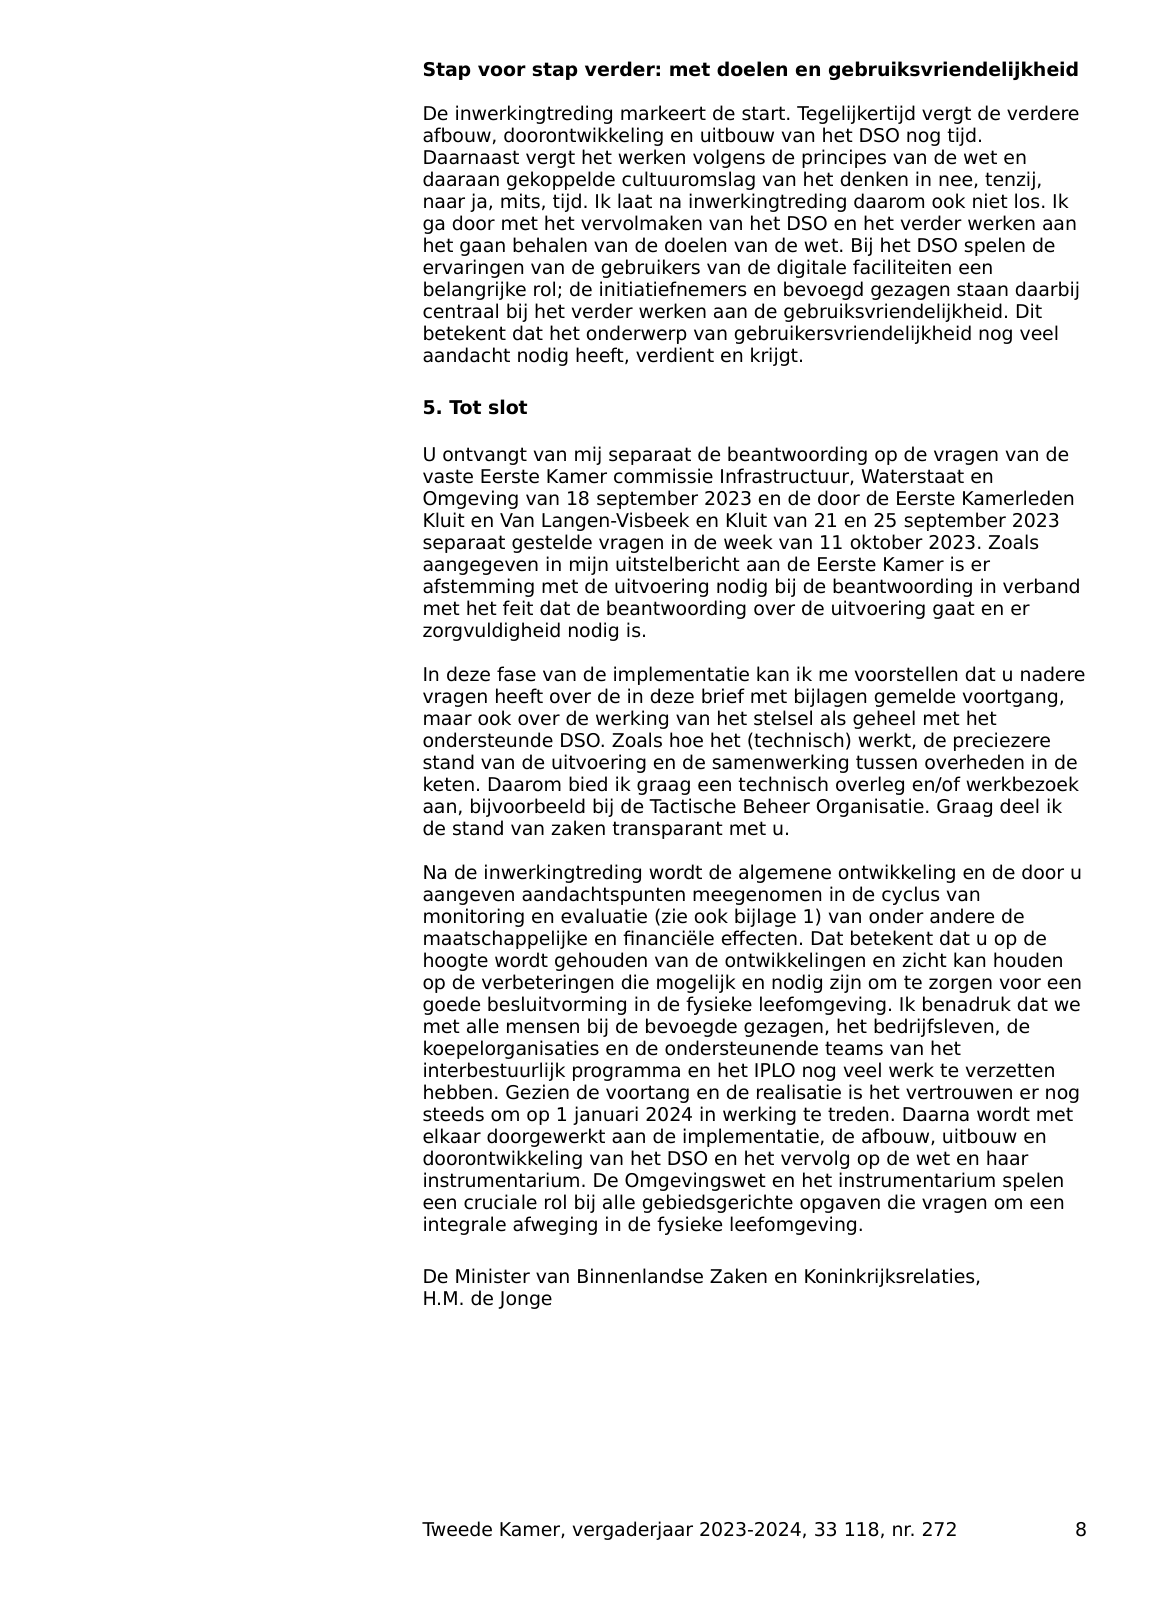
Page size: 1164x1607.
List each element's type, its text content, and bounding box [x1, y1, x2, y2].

text In deze fase van de implementatie kan ik me voorstellen dat u nadere vragen heeft over de in deze brief met bijlagen gemelde voortgang, maar ook over de werking van het stelsel als geheel met het ondersteunde DSO. Zoals hoe het (technisch) werkt, de preciezere stand van de uitvoering en de samenwerking tussen overheden in de keten. Daarom bied ik graag een technisch overleg en/of werkbezoek aan, bijvoorbeeld bij de Tactische Beheer Organisatie. Graag deel ik de stand van zaken transparant met u. [422, 664, 1087, 840]
text De inwerkingtreding markeert de start. Tegelijkertijd vergt de verdere afbouw, doorontwikkeling en uitbouw van het DSO nog tijd. Daarnaast vergt het werken volgens de principes van de wet en daaraan gekoppelde cultuuromslag van het denken in nee, tenzij, naar ja, mits, tijd. Ik laat na inwerkingtreding daarom ook niet los. Ik ga door met het vervolmaken van het DSO en het verder werken aan het gaan behalen van de doelen van de wet. Bij het DSO spelen de ervaringen van de gebruikers van de digitale faciliteiten een belangrijke rol; de initiatiefnemers en bevoegd gezagen staan daarbij centraal bij het verder werken aan de gebruiksvriendelijkheid. Dit betekent dat het onderwerp van gebruikersvriendelijkheid nog veel aandacht nodig heeft, verdient en krijgt. [422, 103, 1087, 367]
text U ontvangt van mij separaat de beantwoording op de vragen van de vaste Eerste Kamer commissie Infrastructuur, Waterstaat en Omgeving van 18 september 2023 en de door de Eerste Kamerleden Kluit en Van Langen-Visbeek en Kluit van 21 en 25 september 2023 separaat gestelde vragen in de week van 11 oktober 2023. Zoals aangegeven in mijn uitstelbericht aan de Eerste Kamer is er afstemming met de uitvoering nodig bij de beantwoording in verband met het feit dat de beantwoording over de uitvoering gaat en er zorgvuldigheid nodig is. [422, 444, 1087, 642]
text Na de inwerkingtreding wordt de algemene ontwikkeling en de door u aangeven aandachtspunten meegenomen in de cyclus van monitoring en evaluatie (zie ook bijlage 1) van onder andere de maatschappelijke en financiële effecten. Dat betekent dat u op de hoogte wordt gehouden van de ontwikkelingen en zicht kan houden op de verbeteringen die mogelijk en nodig zijn om te zorgen voor een goede besluitvorming in de fysieke leefomgeving. Ik benadruk dat we met alle mensen bij de bevoegde gezagen, het bedrijfsleven, de koepelorganisaties en de ondersteunende teams van het interbestuurlijk programma en het IPLO nog veel werk te verzetten hebben. Gezien de voortang en de realisatie is het vertrouwen er nog steeds om op 1 januari 2024 in werking te treden. Daarna wordt met elkaar doorgewerkt aan de implementatie, de afbouw, uitbouw en doorontwikkeling van het DSO en het vervolg op de wet en haar instrumentarium. De Omgevingswet en het instrumentarium spelen een cruciale rol bij alle gebiedsgerichte opgaven die vragen om een integrale afweging in de fysieke leefomgeving. [422, 862, 1087, 1236]
subtitle 5. Tot slot [422, 397, 1087, 419]
subtitle Stap voor stap verder: met doelen en gebruiksvriendelijkheid [422, 59, 1087, 81]
text De Minister van Binnenlandse Zaken en Koninkrijksrelaties, H.M. de Jonge [422, 1266, 1087, 1309]
